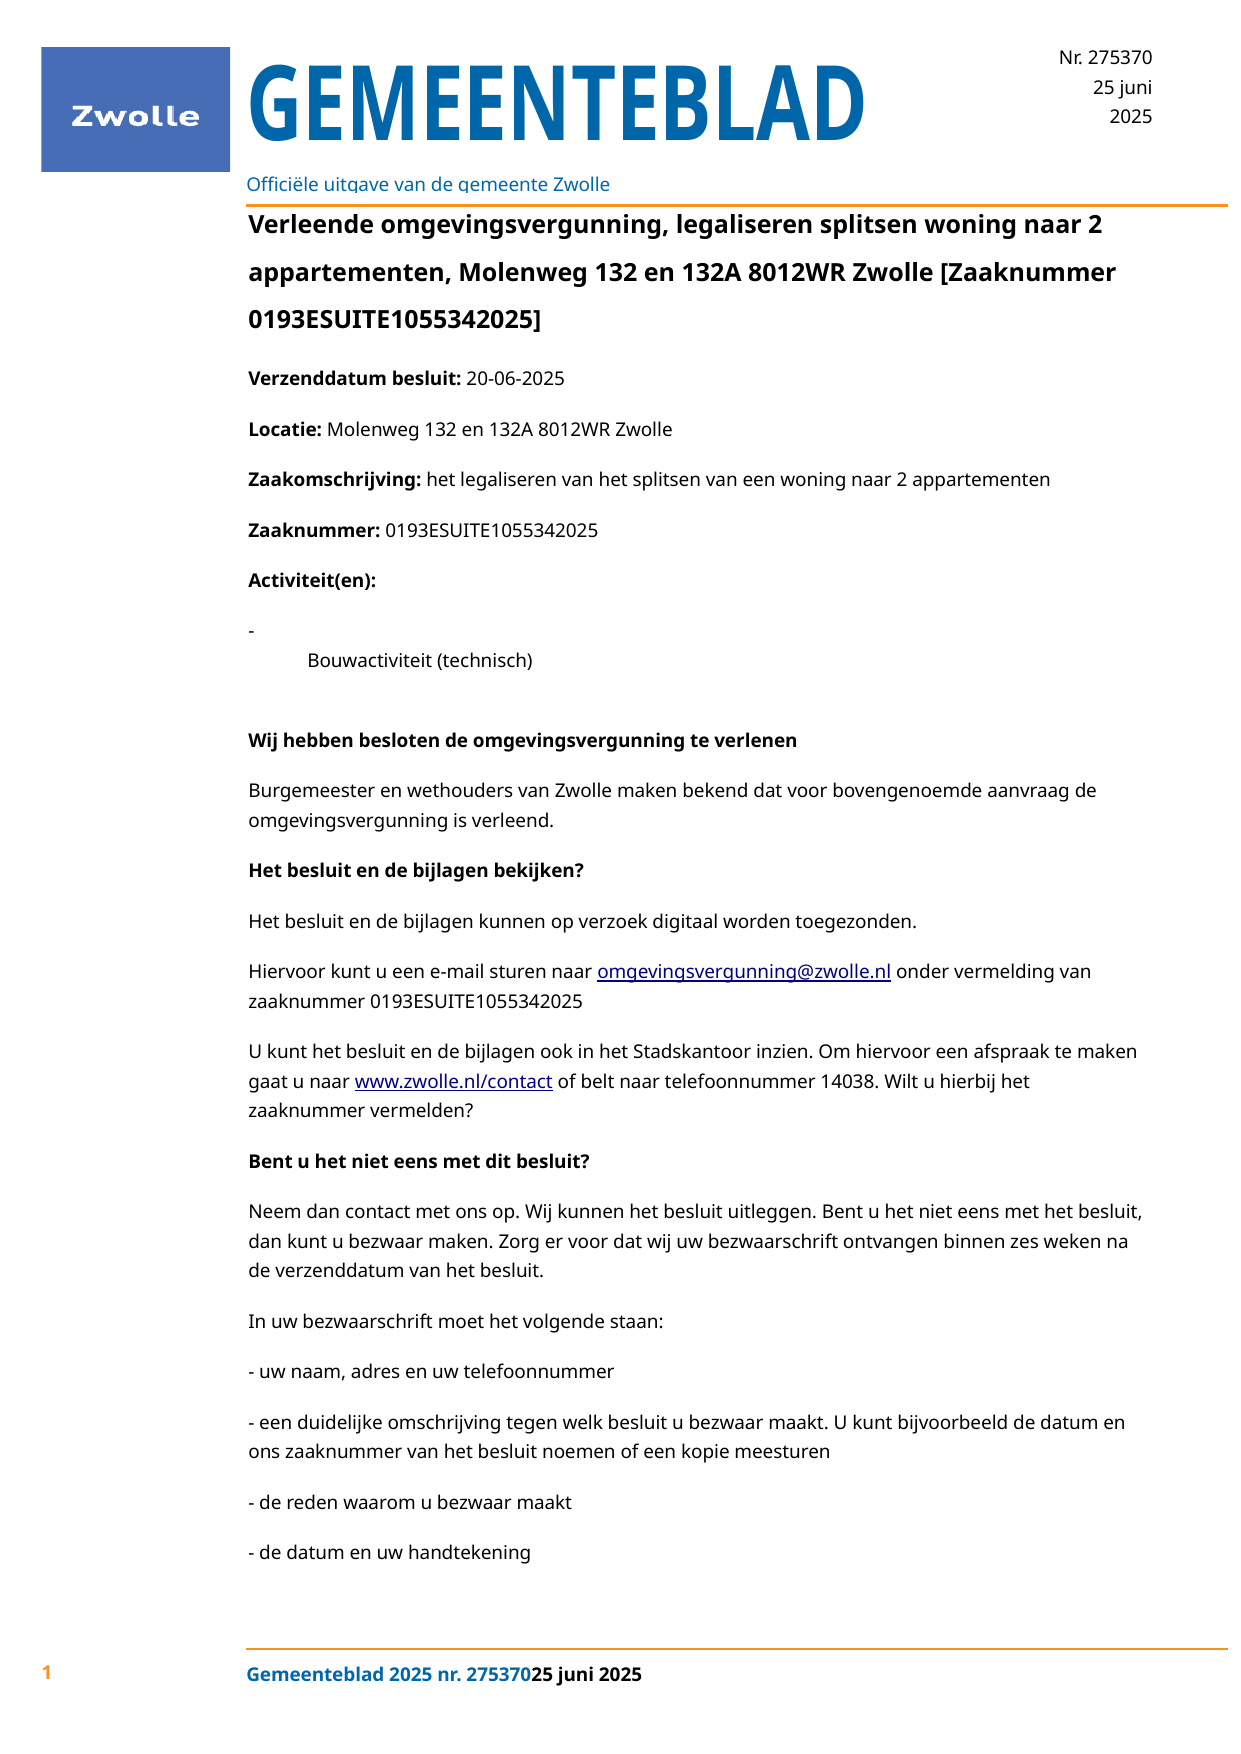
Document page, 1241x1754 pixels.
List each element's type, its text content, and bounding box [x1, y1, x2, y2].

text - de reden waarom u bezwaar maakt [248, 1489, 1152, 1514]
text Locatie: Molenweg 132 en 132A 8012WR Zwolle [248, 416, 1152, 442]
text Zaaknummer: 0193ESUITE1055342025 [248, 517, 1152, 542]
text Wij hebben besloten de omgevingsvergunning te verlenen [248, 727, 1152, 753]
text - de datum en uw handtekening [248, 1539, 1152, 1565]
text Het besluit en de bijlagen bekijken? [248, 858, 1152, 883]
text Het besluit en de bijlagen kunnen op verzoek digitaal worden toegezonden. [248, 908, 1152, 934]
text Bent u het niet eens met dit besluit? [248, 1148, 1152, 1174]
text Hiervoor kunt u een e-mail sturen naar omgevingsvergunning@zwolle.nl onder vermelding van zaaknummer 0193ESUITE1055342025 [248, 958, 1152, 1014]
text Zaakomschrijving: het legaliseren van het splitsen van een woning naar 2 appartementen [248, 466, 1152, 492]
text In uw bezwaarschrift moet het volgende staan: [248, 1308, 1152, 1334]
text Neem dan contact met ons op. Wij kunnen het besluit uitleggen. Bent u het niet eens met het besluit, dan kunt u bezwaar maken. Zorg er voor dat wij uw bezwaarschrift ontvangen binnen zes weken na de verzenddatum van het besluit. [248, 1198, 1152, 1283]
text Activiteit(en): [248, 567, 1152, 593]
text Verleende omgevingsvergunning, legaliseren splitsen woning naar 2 appartementen, Molenweg 132 en 132A 8012WR Zwolle [Zaaknummer 0193ESUITE1055342025] [248, 207, 1152, 336]
text U kunt het besluit en de bijlagen ook in het Stadskantoor inzien. Om hiervoor een afspraak te maken gaat u naar www.zwolle.nl/contact of belt naar telefoonnummer 14038. Wilt u hierbij het zaaknummer vermelden? [248, 1038, 1152, 1123]
picture [41, 47, 231, 172]
text Burgemeester en wethouders van Zwolle maken bekend dat voor bovengenoemde aanvraag de omgevingsvergunning is verleend. [248, 778, 1152, 833]
text - uw naam, adres en uw telefoonnummer [248, 1358, 1152, 1384]
list Bouwactiviteit (technisch) [248, 647, 1152, 673]
text - een duidelijke omschrijving tegen welk besluit u bezwaar maakt. U kunt bijvoorbeeld de datum en ons zaaknummer van het besluit noemen of een kopie meesturen [248, 1409, 1152, 1464]
text Verzenddatum besluit: 20-06-2025 [248, 366, 1152, 391]
